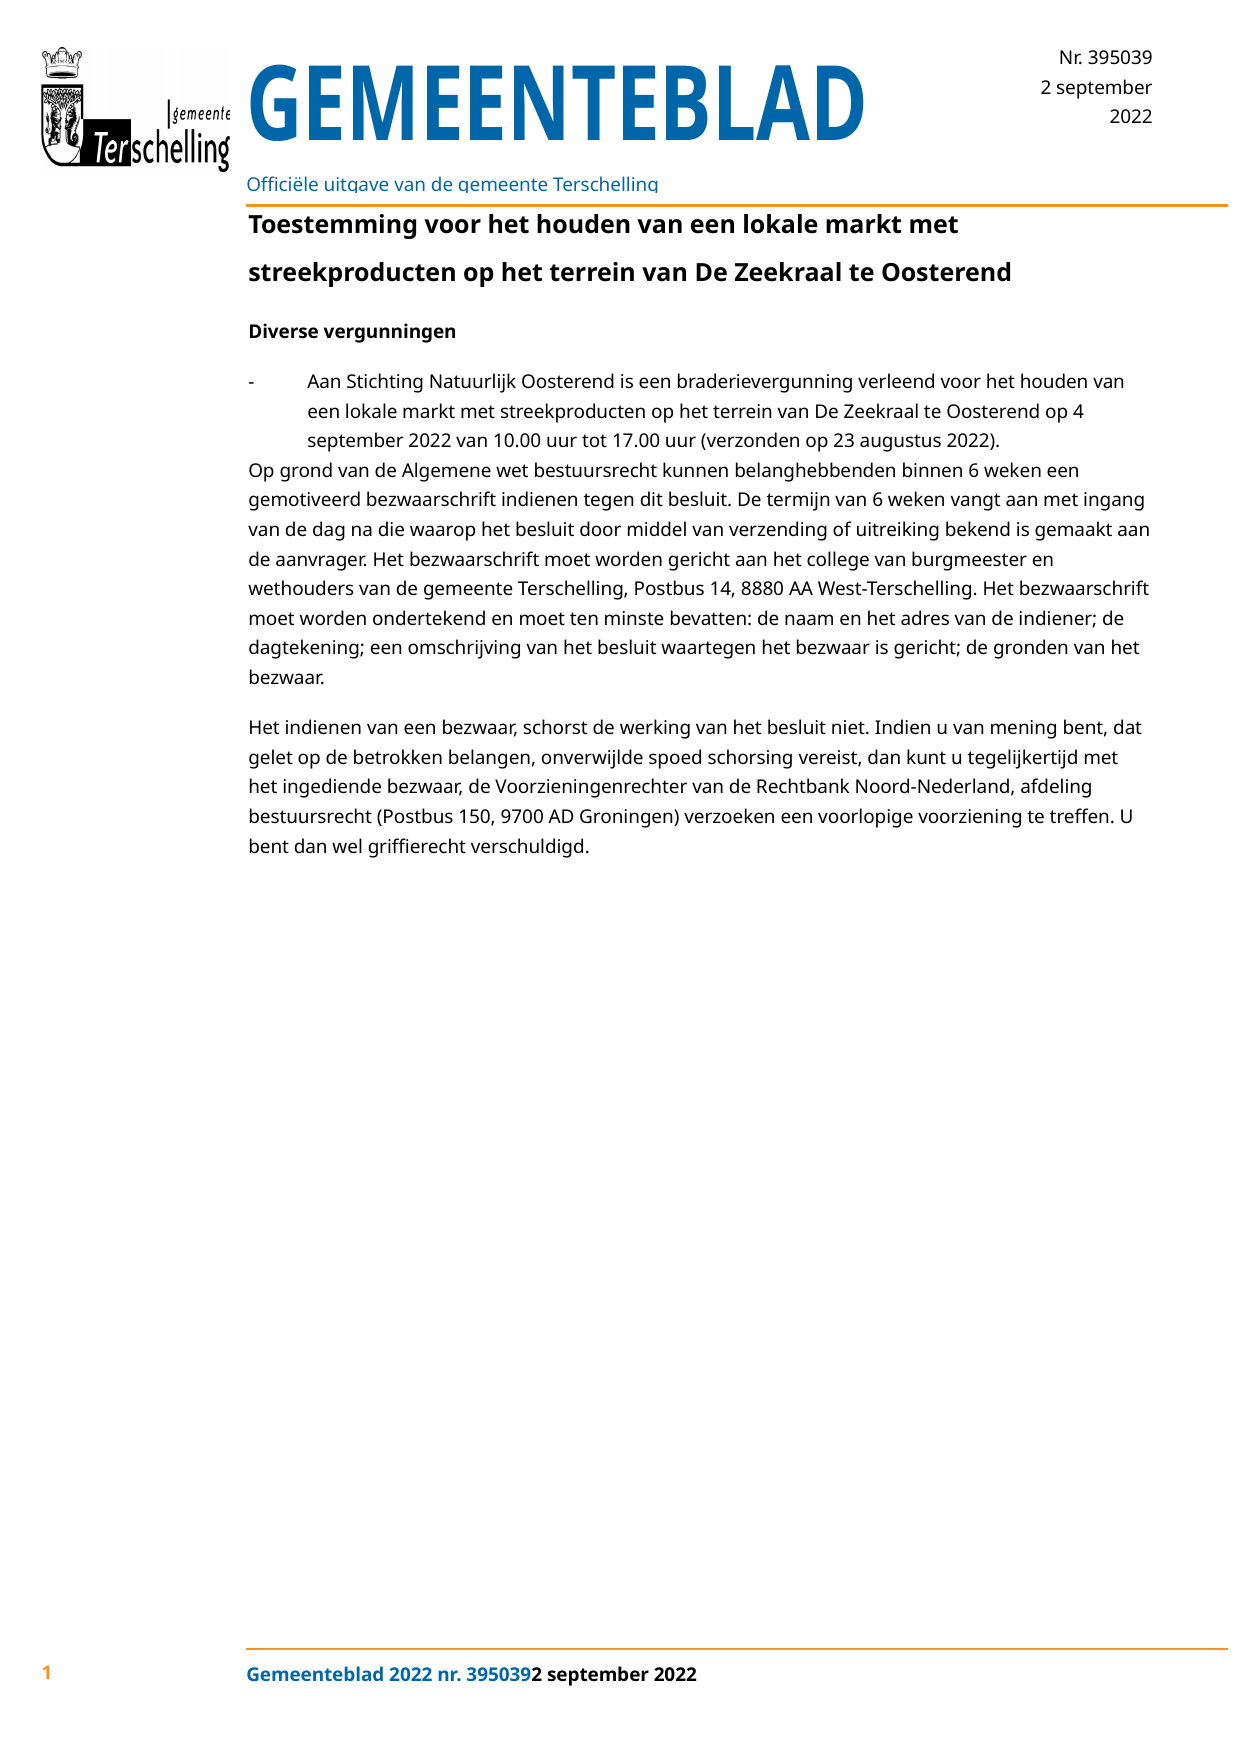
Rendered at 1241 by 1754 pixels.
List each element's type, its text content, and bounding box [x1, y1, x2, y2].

picture [41, 47, 231, 172]
text Op grond van de Algemene wet bestuursrecht kunnen belanghebbenden binnen 6 weken een gemotiveerd bezwaarschrift indienen tegen dit besluit. De termijn van 6 weken vangt aan met ingang van de dag na die waarop het besluit door middel van verzending of uitreiking bekend is gemaakt aan de aanvrager. Het bezwaarschrift moet worden gericht aan het college van burgmeester en wethouders van de gemeente Terschelling, Postbus 14, 8880 AA West-Terschelling. Het bezwaarschrift moet worden ondertekend en moet ten minste bevatten: de naam en het adres van de indiener; de dagtekening; een omschrijving van het besluit waartegen het bezwaar is gericht; de gronden van het bezwaar. [248, 457, 1152, 690]
text Het indienen van een bezwaar, schorst de werking van het besluit niet. Indien u van mening bent, dat gelet op de betrokken belangen, onverwijlde spoed schorsing vereist, dan kunt u tegelijkertijd met het ingediende bezwaar, de Voorzieningenrechter van de Rechtbank Noord-Nederland, afdeling bestuursrecht (Postbus 150, 9700 AD Groningen) verzoeken een voorlopige voorziening te treffen. U bent dan wel griffierecht verschuldigd. [248, 714, 1152, 859]
list Aan Stichting Natuurlijk Oosterend is een braderievergunning verleend voor het houden van een lokale markt met streekproducten op het terrein van De Zeekraal te Oosterend op 4 september 2022 van 10.00 uur tot 17.00 uur (verzonden op 23 augustus 2022). [248, 368, 1152, 453]
text Diverse vergunningen [248, 318, 1152, 344]
text Toestemming voor het houden van een lokale markt met streekproducten op het terrein van De Zeekraal te Oosterend [248, 207, 1152, 288]
